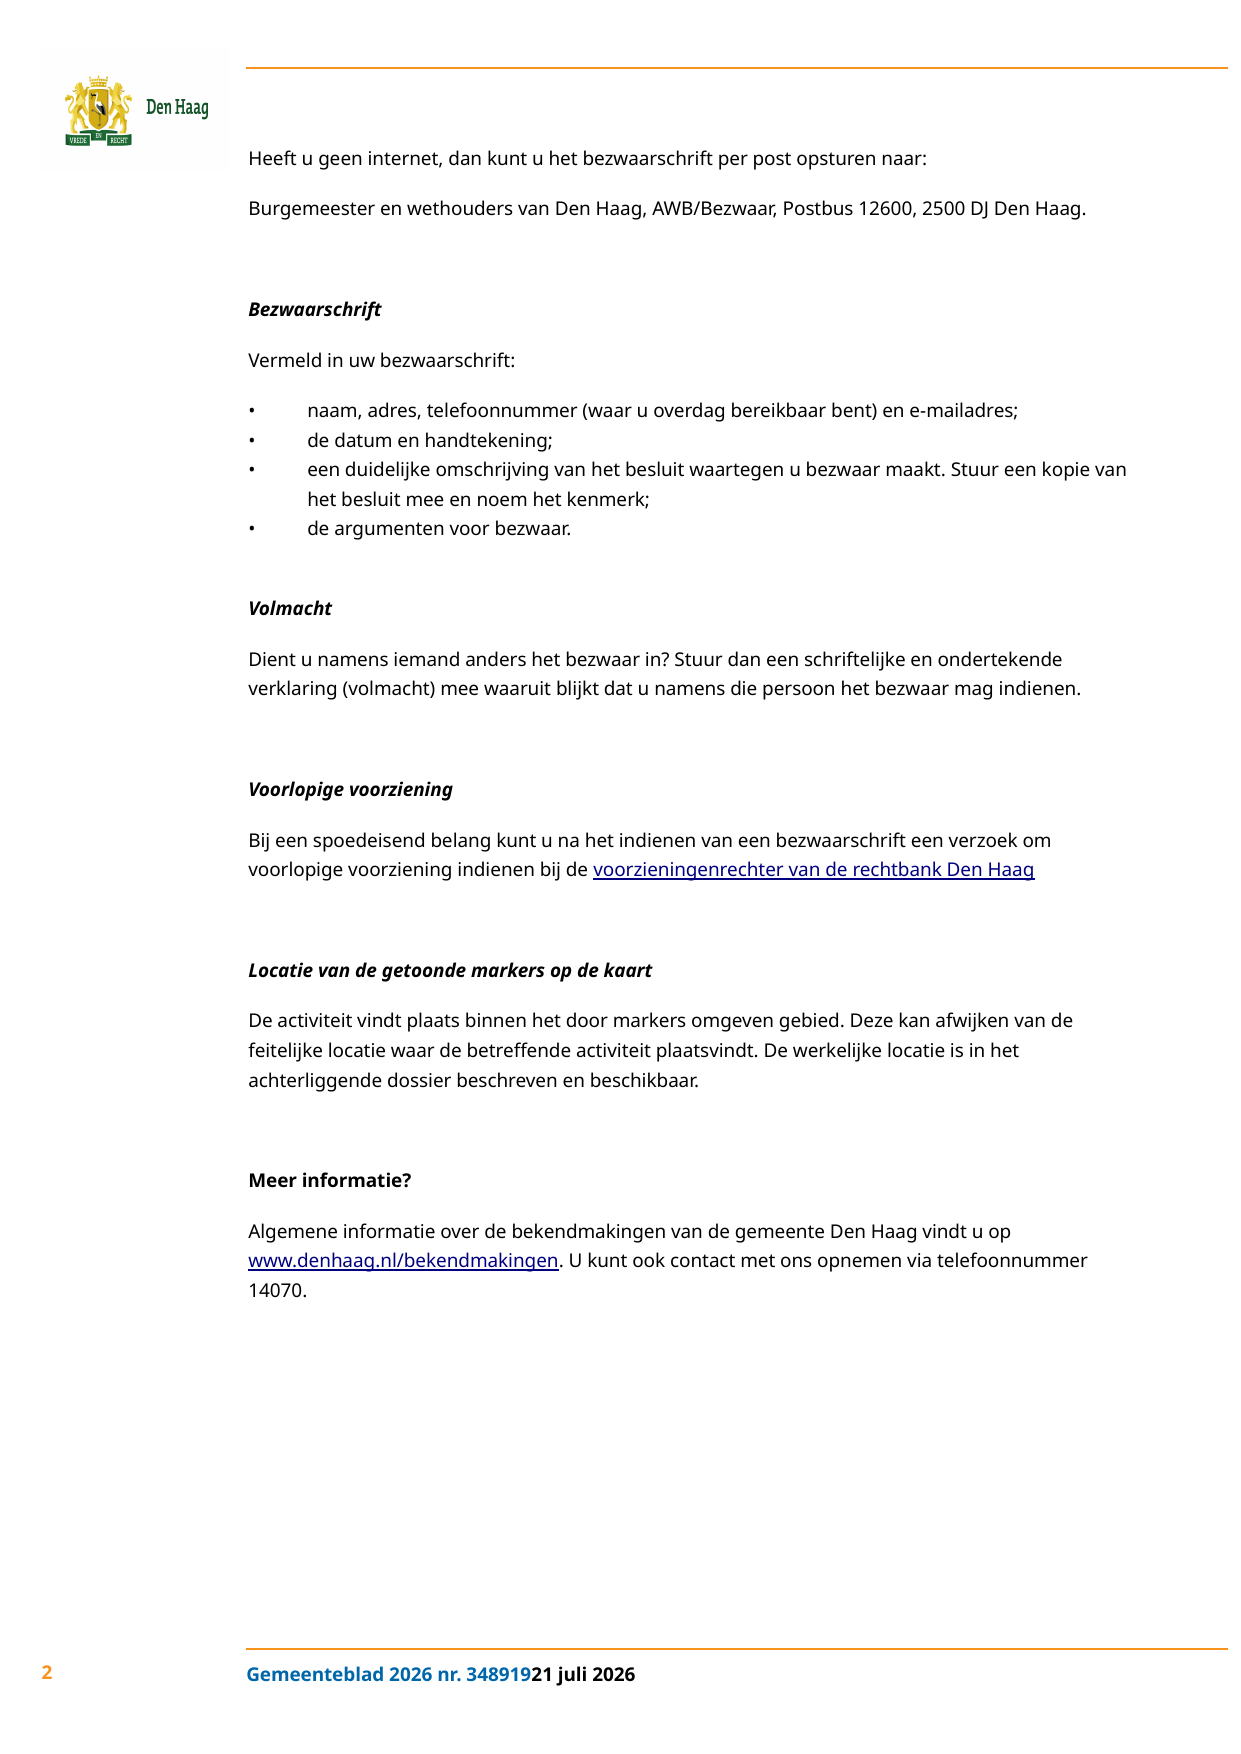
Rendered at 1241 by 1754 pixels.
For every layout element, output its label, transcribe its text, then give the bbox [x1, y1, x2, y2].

text Algemene informatie over de bekendmakingen van de gemeente Den Haag vindt u op www.denhaag.nl/bekendmakingen. U kunt ook contact met ons opnemen via telefoonnummer 14070. [248, 1218, 1152, 1303]
text Voorlopige voorziening [248, 776, 1152, 802]
text Locatie van de getoonde markers op de kaart [248, 957, 1152, 983]
list de datum en handtekening; [248, 427, 1152, 453]
text Bezwaarschrift [248, 296, 1152, 322]
list naam, adres, telefoonnummer (waar u overdag bereikbaar bent) en e-mailadres; [248, 397, 1152, 423]
picture [41, 47, 231, 172]
text De activiteit vindt plaats binnen het door markers omgeven gebied. Deze kan afwijken van de feitelijke locatie waar de betreffende activiteit plaatsvindt. De werkelijke locatie is in het achterliggende dossier beschreven en beschikbaar. [248, 1008, 1152, 1093]
list de argumenten voor bezwaar. [248, 516, 1152, 541]
text Vermeld in uw bezwaarschrift: [248, 347, 1152, 373]
text Burgemeester en wethouders van Den Haag, AWB/Bezwaar, Postbus 12600, 2500 DJ Den Haag. [248, 196, 1152, 221]
list een duidelijke omschrijving van het besluit waartegen u bezwaar maakt. Stuur een kopie van het besluit mee en noem het kenmerk; [248, 456, 1152, 512]
text Meer informatie? [248, 1168, 1152, 1193]
text Dient u namens iemand anders het bezwaar in? Stuur dan een schriftelijke en ondertekende verklaring (volmacht) mee waaruit blijkt dat u namens die persoon het bezwaar mag indienen. [248, 646, 1152, 701]
text Bij een spoedeisend belang kunt u na het indienen van een bezwaarschrift een verzoek om voorlopige voorziening indienen bij de voorzieningenrechter van de rechtbank Den Haag [248, 827, 1152, 882]
text Volmacht [248, 596, 1152, 621]
text Heeft u geen internet, dan kunt u het bezwaarschrift per post opsturen naar: [248, 145, 1152, 171]
